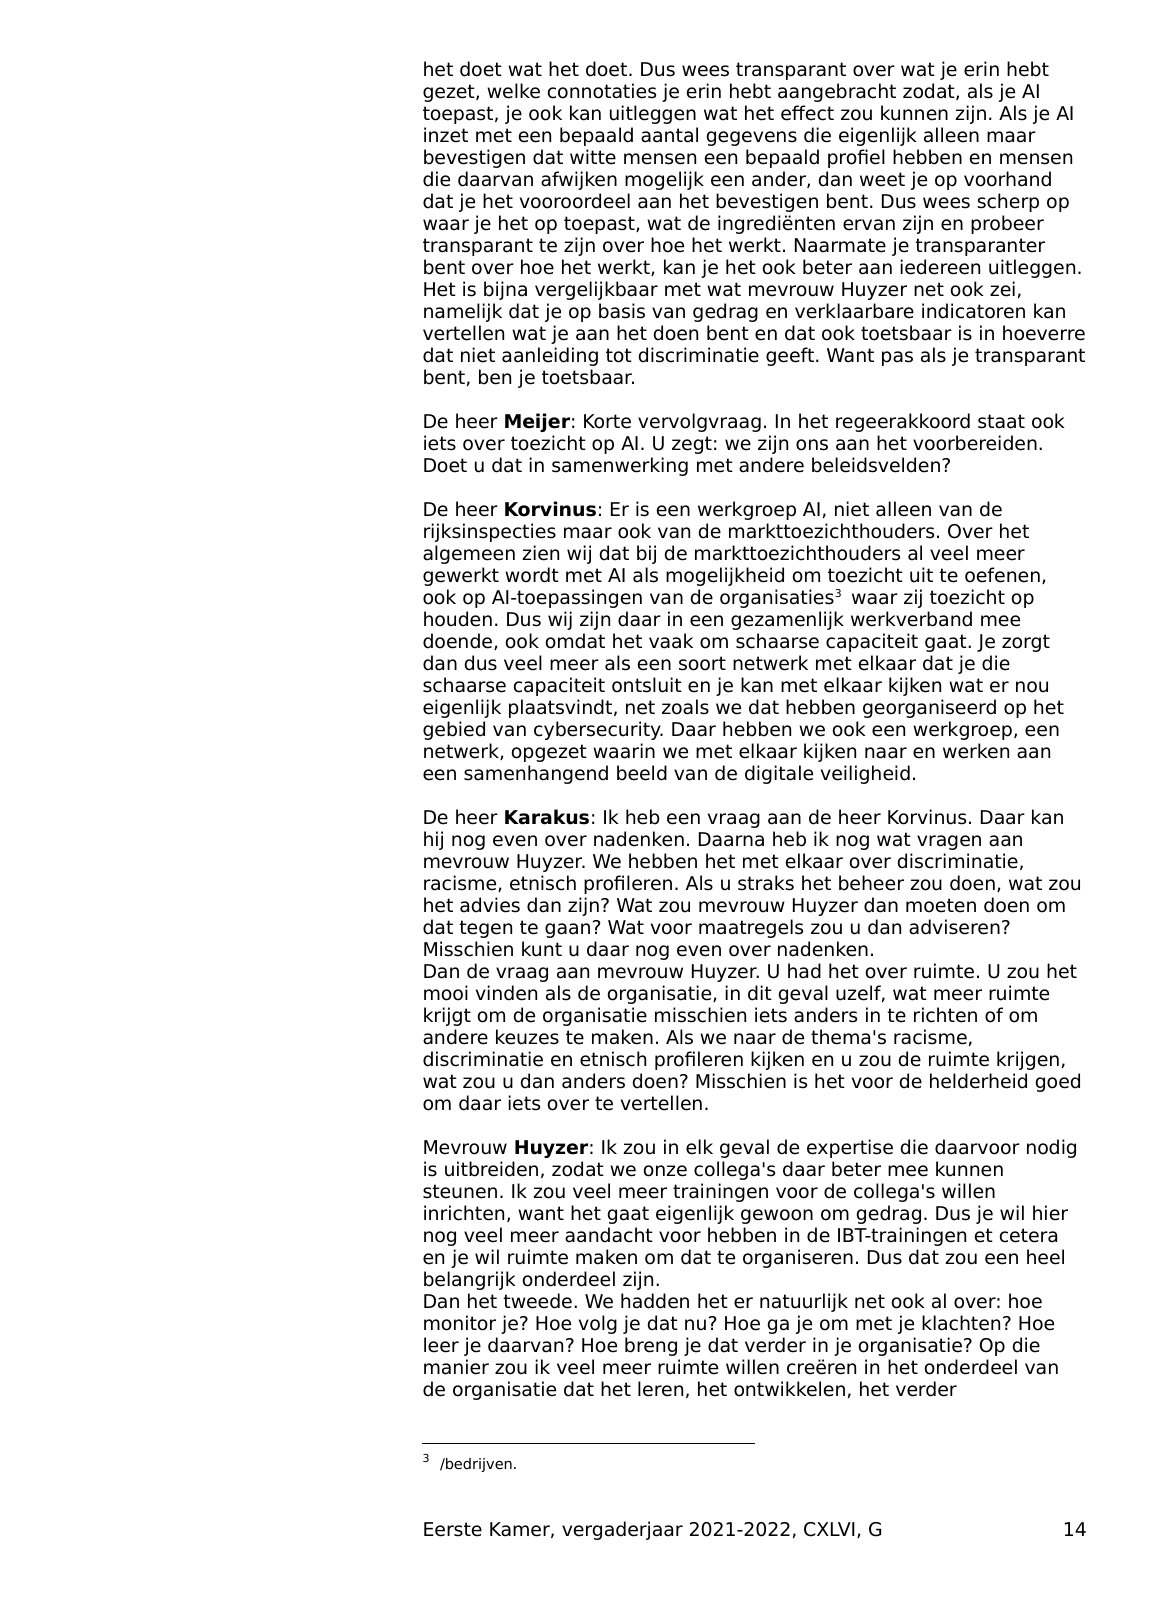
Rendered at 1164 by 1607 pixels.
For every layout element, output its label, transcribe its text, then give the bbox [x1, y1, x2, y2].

text het doet wat het doet. Dus wees transparant over wat je erin hebt gezet, welke connotaties je erin hebt aangebracht zodat, als je AI toepast, je ook kan uitleggen wat het effect zou kunnen zijn. Als je AI inzet met een bepaald aantal gegevens die eigenlijk alleen maar bevestigen dat witte mensen een bepaald profiel hebben en mensen die daarvan afwijken mogelijk een ander, dan weet je op voorhand dat je het vooroordeel aan het bevestigen bent. Dus wees scherp op waar je het op toepast, wat de ingrediënten ervan zijn en probeer transparant te zijn over hoe het werkt. Naarmate je transparanter bent over hoe het werkt, kan je het ook beter aan iedereen uitleggen. Het is bijna vergelijkbaar met wat mevrouw Huyzer net ook zei, namelijk dat je op basis van gedrag en verklaarbare indicatoren kan vertellen wat je aan het doen bent en dat ook toetsbaar is in hoeverre dat niet aanleiding tot discriminatie geeft. Want pas als je transparant bent, ben je toetsbaar. [422, 59, 1087, 389]
text De heer Korvinus: Er is een werkgroep AI, niet alleen van de rijksinspecties maar ook van de markttoezichthouders. Over het algemeen zien wij dat bij de markttoezichthouders al veel meer gewerkt wordt met AI als mogelijkheid om toezicht uit te oefenen, ook op AI-toepassingen van de organisaties waar zij toezicht op houden. Dus wij zijn daar in een gezamenlijk werkverband mee doende, ook omdat het vaak om schaarse capaciteit gaat. Je zorgt dan dus veel meer als een soort netwerk met elkaar dat je die schaarse capaciteit ontsluit en je kan met elkaar kijken wat er nou eigenlijk plaatsvindt, net zoals we dat hebben georganiseerd op het gebied van cybersecurity. Daar hebben we ook een werkgroep, een netwerk, opgezet waarin we met elkaar kijken naar en werken aan een samenhangend beeld van de digitale veiligheid. [422, 499, 1087, 785]
text Dan het tweede. We hadden het er natuurlijk net ook al over: hoe monitor je? Hoe volg je dat nu? Hoe ga je om met je klachten? Hoe leer je daarvan? Hoe breng je dat verder in je organisatie? Op die manier zou ik veel meer ruimte willen creëren in het onderdeel van de organisatie dat het leren, het ontwikkelen, het verder [422, 1291, 1087, 1401]
text Mevrouw Huyzer: Ik zou in elk geval de expertise die daarvoor nodig is uitbreiden, zodat we onze collega's daar beter mee kunnen steunen. Ik zou veel meer trainingen voor de collega's willen inrichten, want het gaat eigenlijk gewoon om gedrag. Dus je wil hier nog veel meer aandacht voor hebben in de IBT-trainingen et cetera en je wil ruimte maken om dat te organiseren. Dus dat zou een heel belangrijk onderdeel zijn. [422, 1137, 1087, 1291]
text De heer Meijer: Korte vervolgvraag. In het regeerakkoord staat ook iets over toezicht op AI. U zegt: we zijn ons aan het voorbereiden. Doet u dat in samenwerking met andere beleidsvelden? [422, 411, 1087, 477]
text Dan de vraag aan mevrouw Huyzer. U had het over ruimte. U zou het mooi vinden als de organisatie, in dit geval uzelf, wat meer ruimte krijgt om de organisatie misschien iets anders in te richten of om andere keuzes te maken. Als we naar de thema's racisme, discriminatie en etnisch profileren kijken en u zou de ruimte krijgen, wat zou u dan anders doen? Misschien is het voor de helderheid goed om daar iets over te vertellen. [422, 961, 1087, 1115]
text /bedrijven. [422, 1452, 1087, 1474]
text De heer Karakus: Ik heb een vraag aan de heer Korvinus. Daar kan hij nog even over nadenken. Daarna heb ik nog wat vragen aan mevrouw Huyzer. We hebben het met elkaar over discriminatie, racisme, etnisch profileren. Als u straks het beheer zou doen, wat zou het advies dan zijn? Wat zou mevrouw Huyzer dan moeten doen om dat tegen te gaan? Wat voor maatregels zou u dan adviseren? Misschien kunt u daar nog even over nadenken. [422, 807, 1087, 961]
